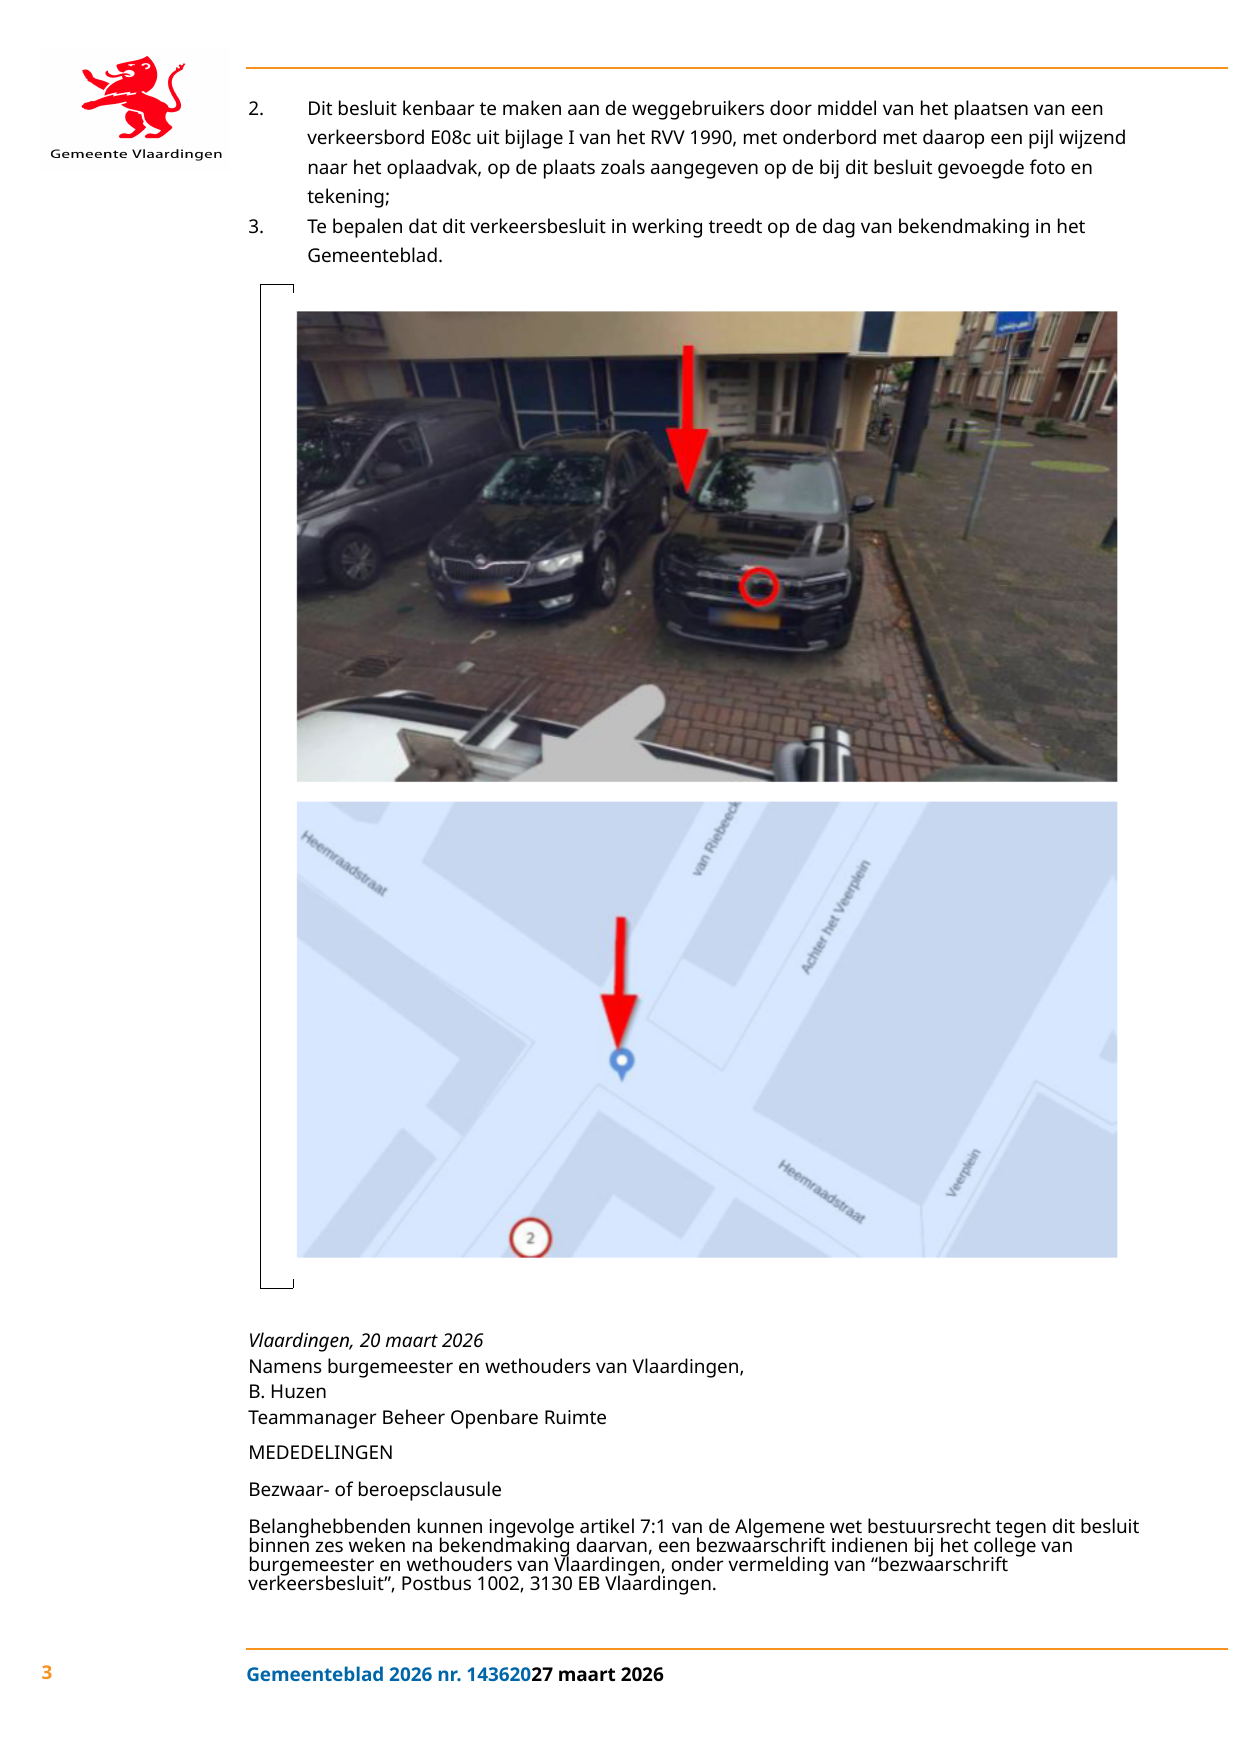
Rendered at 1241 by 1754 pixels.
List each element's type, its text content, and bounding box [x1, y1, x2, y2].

text Namens burgemeester en wethouders van Vlaardingen, [248, 1353, 1152, 1378]
text MEDEDELINGEN [248, 1444, 1152, 1463]
list Dit besluit kenbaar te maken aan de weggebruikers door middel van het plaatsen van een verkeersbord E08c uit bijlage I van het RVV 1990, met onderbord met daarop een pijl wijzend naar het oplaadvak, op de plaats zoals aangegeven op de bij dit besluit gevoegde foto en tekening; [248, 95, 1152, 209]
text B. Huzen [248, 1378, 1152, 1404]
text Belanghebbenden kunnen ingevolge artikel 7:1 van de Algemene wet bestuursrecht tegen dit besluit binnen zes weken na bekendmaking daarvan, een bezwaarschrift indienen bij het college van burgemeester en wethouders van Vlaardingen, onder vermelding van “bezwaarschrift verkeersbesluit”, Postbus 1002, 3130 EB Vlaardingen. [248, 1518, 1152, 1595]
text Bezwaar- of beroepsclausule [248, 1481, 1152, 1500]
text Vlaardingen, 20 maart 2026 [248, 1327, 1152, 1353]
list Te bepalen dat dit verkeersbesluit in werking treedt op de dag van bekendmaking in het Gemeenteblad. [248, 213, 1152, 268]
text Teammanager Beheer Openbare Ruimte [248, 1404, 1152, 1430]
picture [268, 293, 1173, 1279]
picture [41, 47, 231, 172]
